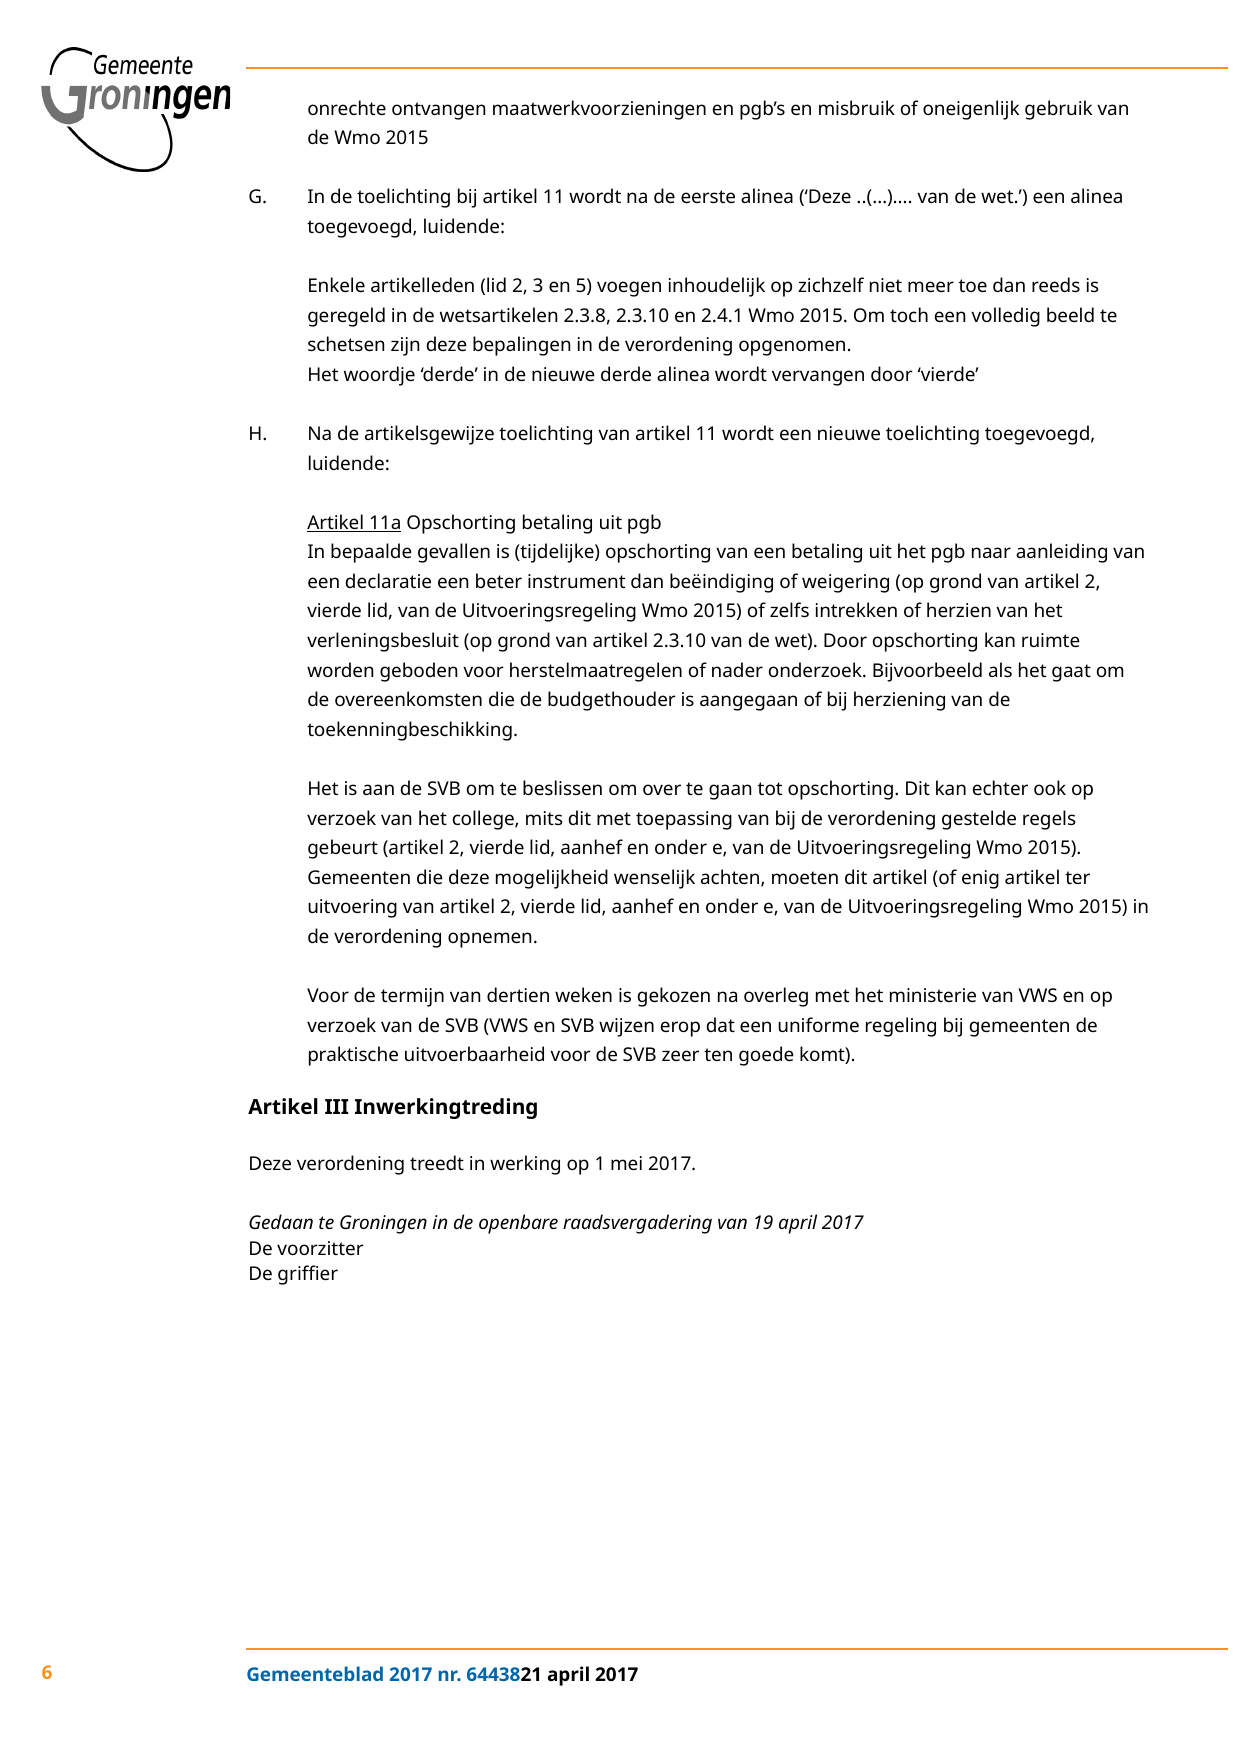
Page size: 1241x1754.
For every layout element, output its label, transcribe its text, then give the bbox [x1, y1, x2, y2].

text De griffier [248, 1261, 1152, 1286]
text Gedaan te Groningen in de openbare raadsvergadering van 19 april 2017 [248, 1209, 1152, 1235]
list Na de artikelsgewijze toelichting van artikel 11 wordt een nieuwe toelichting toegevoegd, luidende: [248, 420, 1152, 476]
list Enkele artikelleden (lid 2, 3 en 5) voegen inhoudelijk op zichzelf niet meer toe dan reeds is geregeld in de wetsartikelen 2.3.8, 2.3.10 en 2.4.1 Wmo 2015. Om toch een volledig beeld te schetsen zijn deze bepalingen in de verordening opgenomen. [248, 272, 1152, 357]
picture [41, 47, 231, 172]
text Artikel III Inwerkingtreding [248, 1092, 1152, 1120]
list Artikel 11a Opschorting betaling uit pgb [248, 509, 1152, 535]
list Het is aan de SVB om te beslissen om over te gaan tot opschorting. Dit kan echter ook op verzoek van het college, mits dit met toepassing van bij de verordening gestelde regels gebeurt (artikel 2, vierde lid, aanhef en onder e, van de Uitvoeringsregeling Wmo 2015). Gemeenten die deze mogelijkheid wenselijk achten, moeten dit artikel (of enig artikel ter uitvoering van artikel 2, vierde lid, aanhef en onder e, van de Uitvoeringsregeling Wmo 2015) in de verordening opnemen. [248, 775, 1152, 949]
list Het woordje ‘derde’ in de nieuwe derde alinea wordt vervangen door ‘vierde’ [248, 361, 1152, 387]
list In de toelichting bij artikel 11 wordt na de eerste alinea (‘Deze ..(…)…. van de wet.’) een alinea toegevoegd, luidende: [248, 183, 1152, 239]
list onrechte ontvangen maatwerkvoorzieningen en pgb’s en misbruik of oneigenlijk gebruik van de Wmo 2015 [248, 95, 1152, 150]
text De voorzitter [248, 1235, 1152, 1261]
list Voor de termijn van dertien weken is gekozen na overleg met het ministerie van VWS en op verzoek van de SVB (VWS en SVB wijzen erop dat een uniforme regeling bij gemeenten de praktische uitvoerbaarheid voor de SVB zeer ten goede komt). [248, 982, 1152, 1067]
list In bepaalde gevallen is (tijdelijke) opschorting van een betaling uit het pgb naar aanleiding van een declaratie een beter instrument dan beëindiging of weigering (op grond van artikel 2, vierde lid, van de Uitvoeringsregeling Wmo 2015) of zelfs intrekken of herzien van het verleningsbesluit (op grond van artikel 2.3.10 van de wet). Door opschorting kan ruimte worden geboden voor herstelmaatregelen of nader onderzoek. Bijvoorbeeld als het gaat om de overeenkomsten die de budgethouder is aangegaan of bij herziening van de toekenningbeschikking. [248, 538, 1152, 742]
text Deze verordening treedt in werking op 1 mei 2017. [248, 1150, 1152, 1176]
